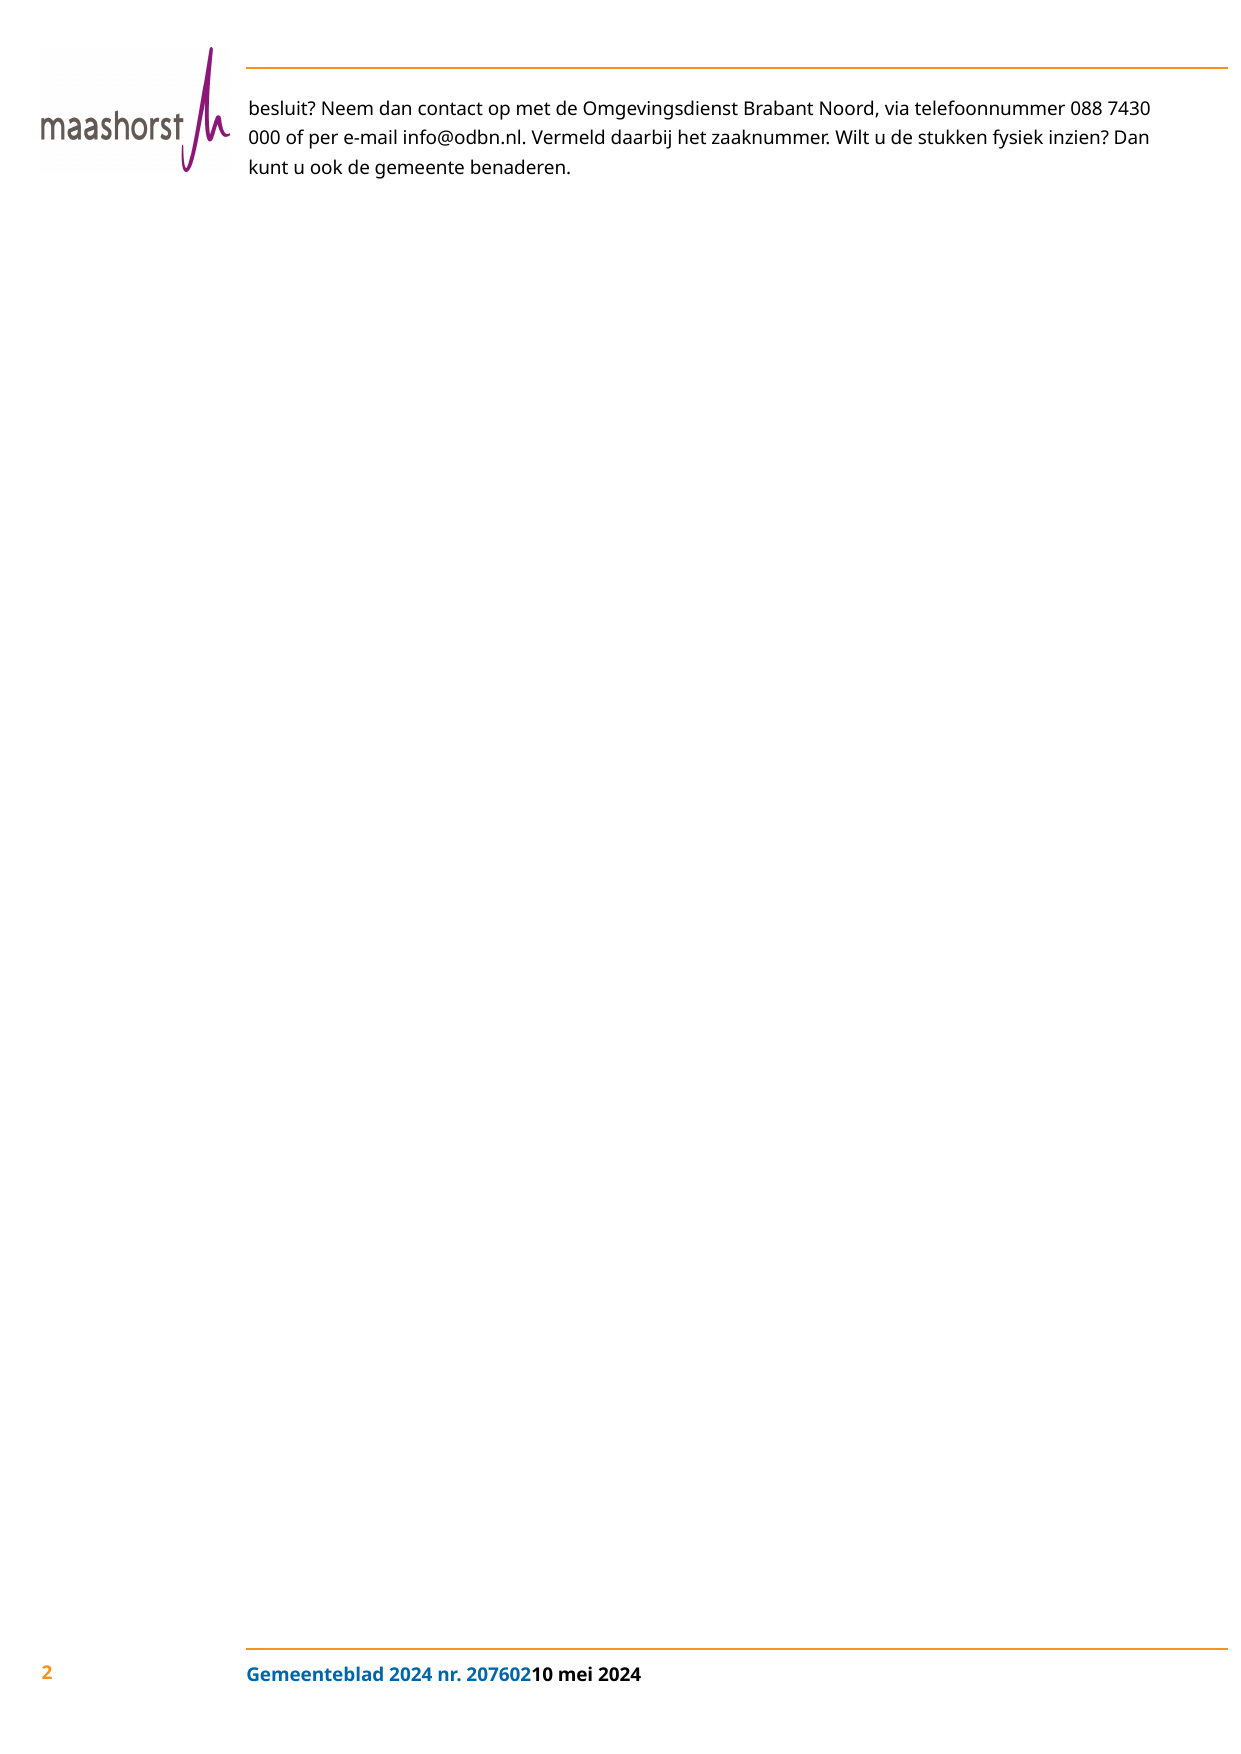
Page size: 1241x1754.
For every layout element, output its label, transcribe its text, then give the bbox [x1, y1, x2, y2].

text besluit? Neem dan contact op met de Omgevingsdienst Brabant Noord, via telefoonnummer 088 7430 000 of per e-mail info@odbn.nl. Vermeld daarbij het zaaknummer. Wilt u de stukken fysiek inzien? Dan kunt u ook de gemeente benaderen. [248, 95, 1152, 180]
picture [41, 47, 231, 172]
